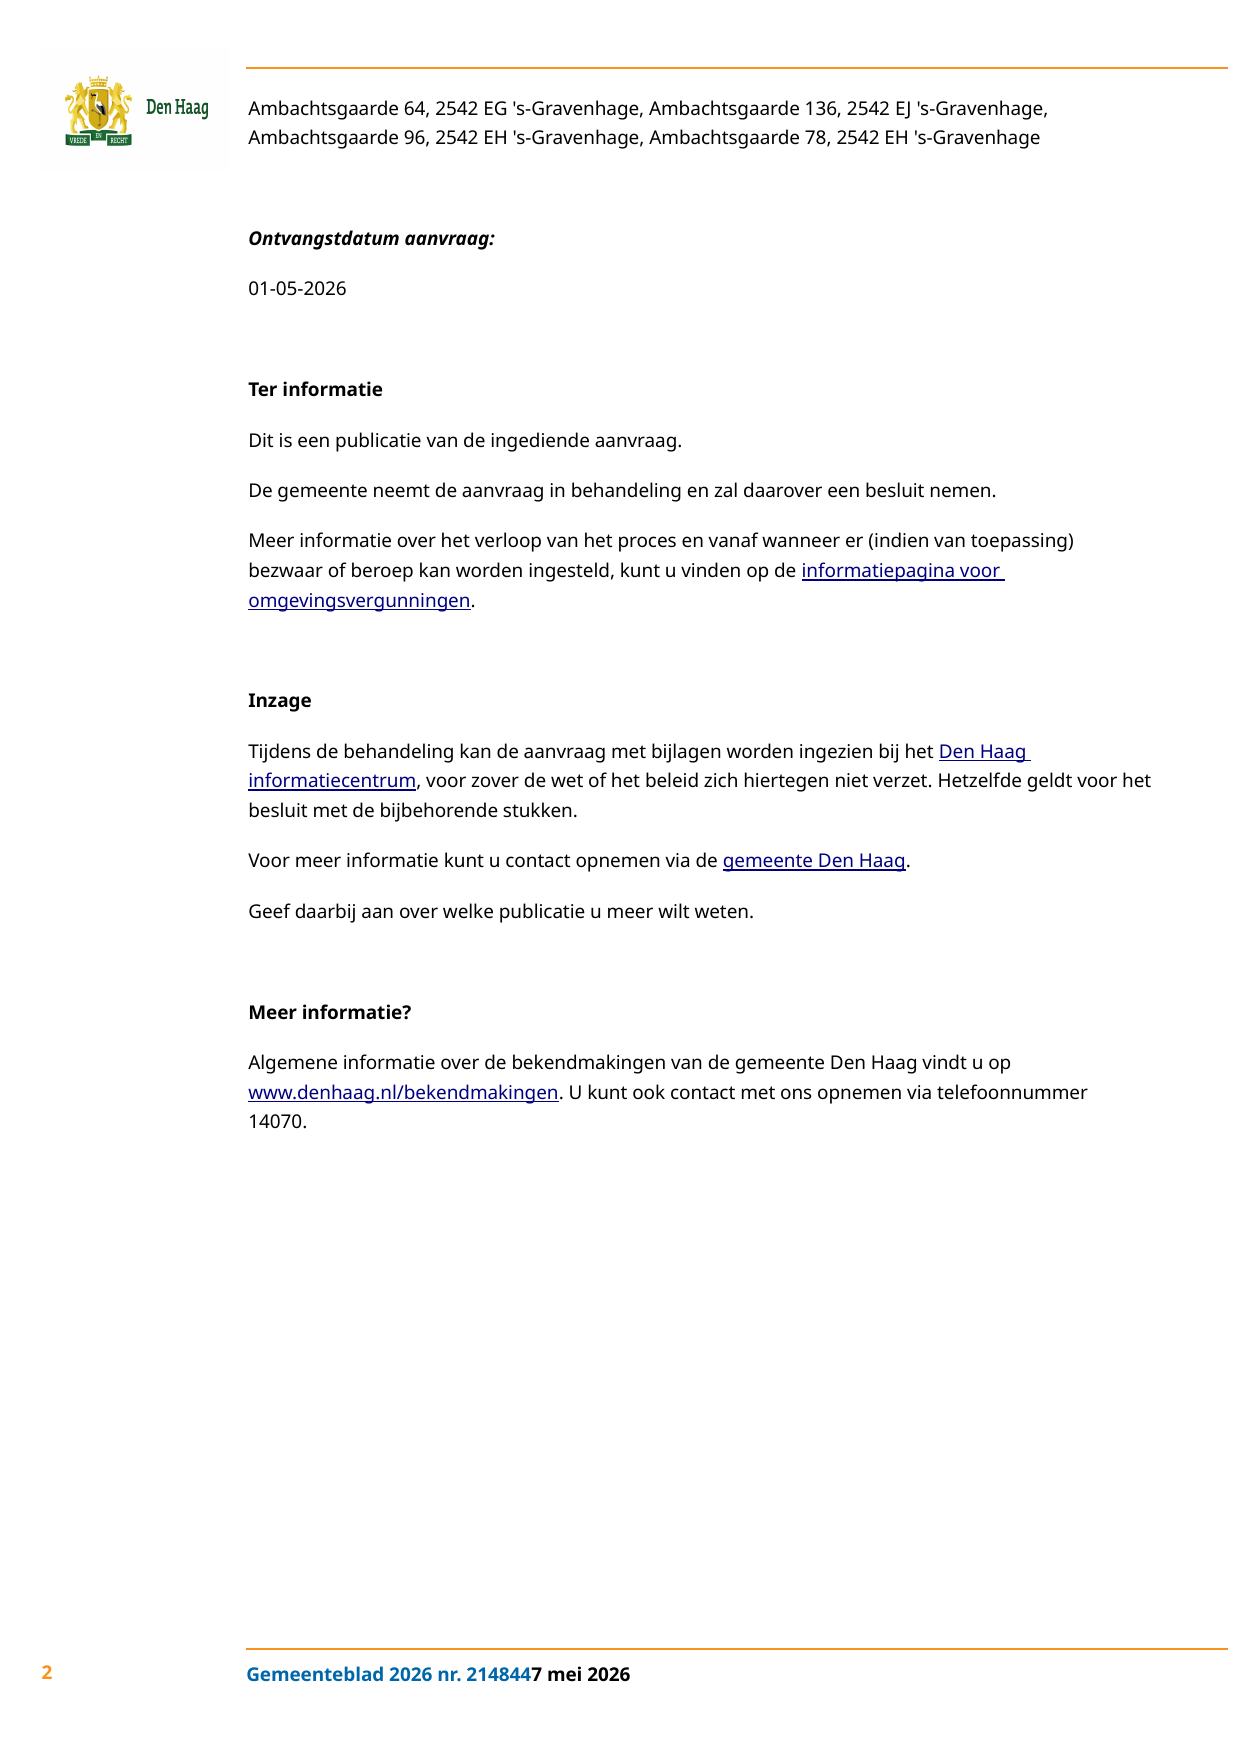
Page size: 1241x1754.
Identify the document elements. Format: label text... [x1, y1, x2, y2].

text Tijdens de behandeling kan de aanvraag met bijlagen worden ingezien bij het Den Haag informatiecentrum, voor zover de wet of het beleid zich hiertegen niet verzet. Hetzelfde geldt voor het besluit met de bijbehorende stukken. [248, 738, 1152, 823]
text Meer informatie over het verloop van het proces en vanaf wanneer er (indien van toepassing) bezwaar of beroep kan worden ingesteld, kunt u vinden op de informatiepagina voor omgevingsvergunningen. [248, 528, 1152, 613]
text Ontvangstdatum aanvraag: [248, 225, 1152, 251]
text De gemeente neemt de aanvraag in behandeling en zal daarover een besluit nemen. [248, 477, 1152, 503]
text 01-05-2026 [248, 276, 1152, 301]
text Ambachtsgaarde 64, 2542 EG 's-Gravenhage, Ambachtsgaarde 136, 2542 EJ 's-Gravenhage, Ambachtsgaarde 96, 2542 EH 's-Gravenhage, Ambachtsgaarde 78, 2542 EH 's-Gravenhage [248, 95, 1152, 150]
text Geef daarbij aan over welke publicatie u meer wilt weten. [248, 898, 1152, 924]
picture [41, 47, 231, 172]
text Meer informatie? [248, 999, 1152, 1025]
text Ter informatie [248, 376, 1152, 402]
text Inzage [248, 688, 1152, 713]
text Voor meer informatie kunt u contact opnemen via de gemeente Den Haag. [248, 848, 1152, 873]
text Algemene informatie over de bekendmakingen van de gemeente Den Haag vindt u op www.denhaag.nl/bekendmakingen. U kunt ook contact met ons opnemen via telefoonnummer 14070. [248, 1049, 1152, 1134]
text Dit is een publicatie van de ingediende aanvraag. [248, 427, 1152, 453]
